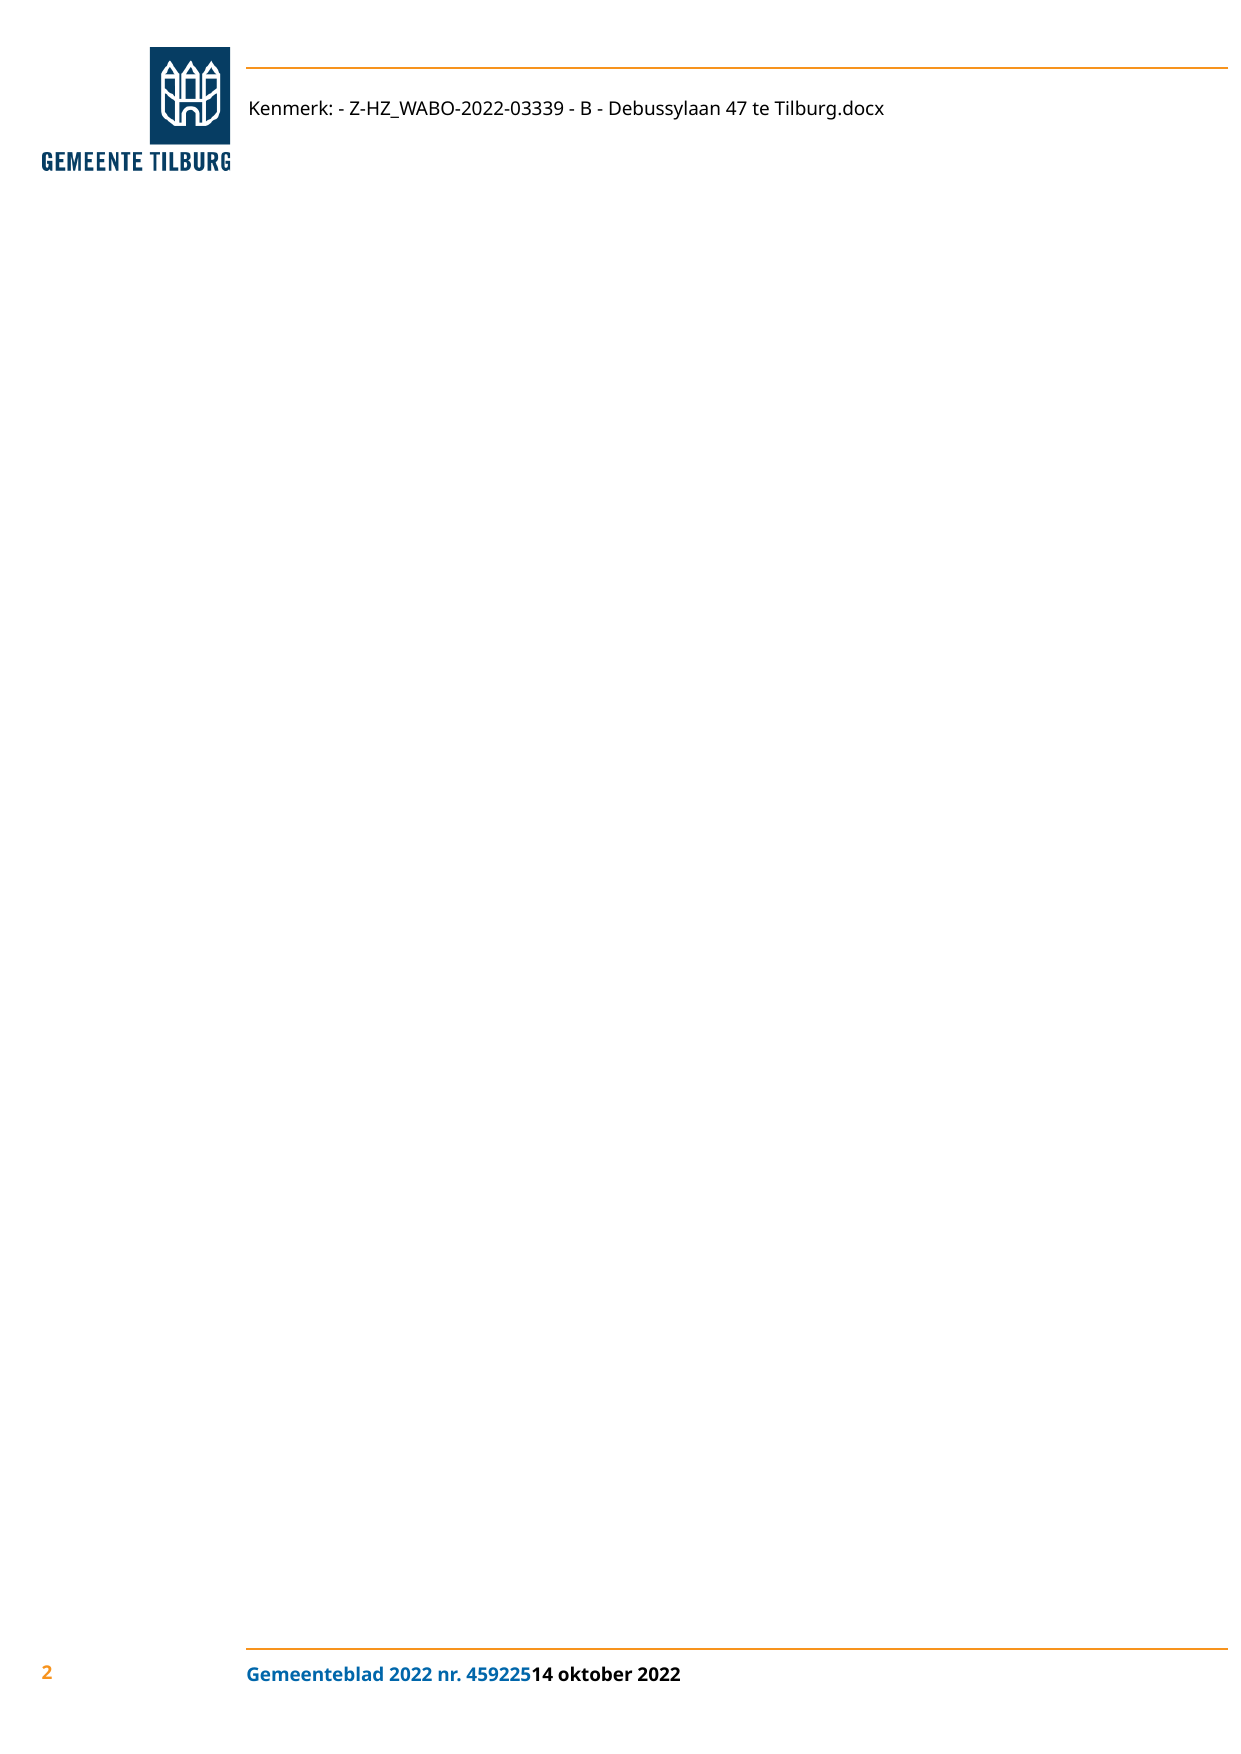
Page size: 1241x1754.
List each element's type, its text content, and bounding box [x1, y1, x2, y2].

text Kenmerk: - Z-HZ_WABO-2022-03339 - B - Debussylaan 47 te Tilburg.docx [248, 95, 1152, 121]
picture [41, 47, 231, 172]
